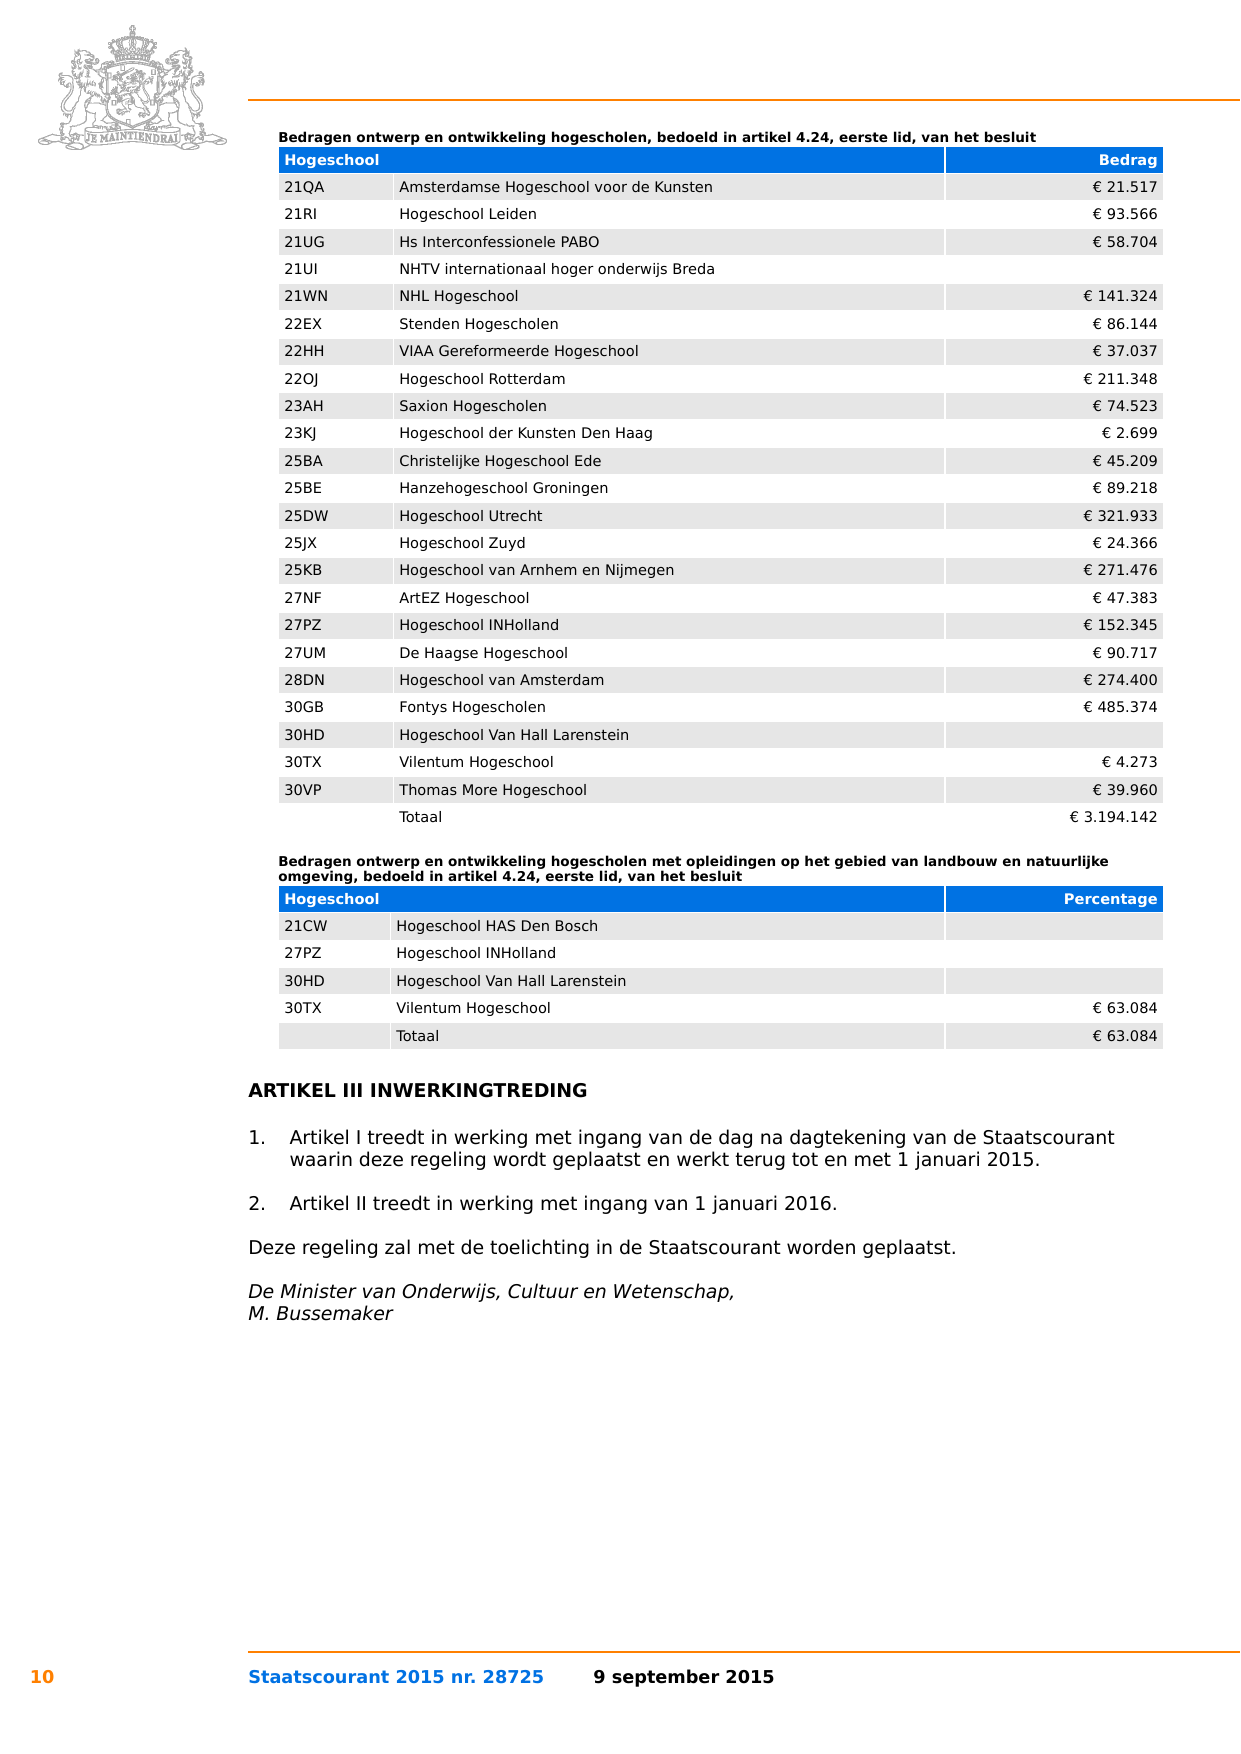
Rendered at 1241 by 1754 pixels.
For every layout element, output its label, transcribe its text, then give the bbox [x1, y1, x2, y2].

table_cell Hogeschool Rotterdam [394, 366, 944, 392]
table_cell € 24.366 [946, 530, 1163, 557]
table_cell Hogeschool Leiden [394, 201, 944, 228]
table_cell Hogeschool van Amsterdam [394, 667, 944, 693]
table_cell Percentage [946, 886, 1163, 912]
table_cell € 93.566 [946, 201, 1163, 228]
table_cell Hogeschool INHolland [391, 941, 944, 967]
table_cell Christelijke Hogeschool Ede [394, 448, 944, 474]
table_cell € 63.084 [946, 996, 1163, 1022]
table_cell Hogeschool Van Hall Larenstein [391, 968, 944, 994]
table_cell 23KJ [279, 421, 393, 447]
table_cell 21QA [279, 174, 393, 200]
table_cell 21UG [279, 229, 393, 255]
table_cell Hogeschool HAS Den Bosch [391, 913, 944, 940]
table_cell 25DW [279, 503, 393, 529]
table_cell Hogeschool Utrecht [394, 503, 944, 529]
table_cell Saxion Hogescholen [394, 393, 944, 419]
picture [38, 25, 227, 150]
table_cell [946, 722, 1163, 748]
table_cell € 4.273 [946, 749, 1163, 776]
text 2. Artikel II treedt in werking met ingang van 1 januari 2016. [248, 1193, 1163, 1215]
table_cell 25BA [279, 448, 393, 474]
table_cell Totaal [394, 804, 944, 831]
table_cell [279, 804, 393, 831]
table_cell € 47.383 [946, 585, 1163, 611]
table_cell Hogeschool INHolland [394, 613, 944, 639]
table_cell 30HD [279, 722, 393, 748]
table_cell ArtEZ Hogeschool [394, 585, 944, 611]
table_cell € 485.374 [946, 695, 1163, 721]
table_cell 27NF [279, 585, 393, 611]
table_cell Fontys Hogescholen [394, 695, 944, 721]
table_cell Hogeschool van Arnhem en Nijmegen [394, 558, 944, 584]
table_cell € 211.348 [946, 366, 1163, 392]
text 1. Artikel I treedt in werking met ingang van de dag na dagtekening van de Staatscourant waarin deze regeling wordt geplaatst en werkt terug tot en met 1 januari 2015. [248, 1127, 1163, 1171]
table_cell Vilentum Hogeschool [394, 749, 944, 776]
subtitle ARTIKEL III INWERKINGTREDING [248, 1080, 1163, 1102]
table_cell 21WN [279, 284, 393, 310]
table_cell NHTV internationaal hoger onderwijs Breda [394, 256, 944, 283]
table_cell 28DN [279, 667, 393, 693]
table_cell Hogeschool der Kunsten Den Haag [394, 421, 944, 447]
table_cell 21CW [279, 913, 390, 940]
table_cell € 141.324 [946, 284, 1163, 310]
table_cell 25BE [279, 475, 393, 502]
table_cell 23AH [279, 393, 393, 419]
table_cell Amsterdamse Hogeschool voor de Kunsten [394, 174, 944, 200]
table_cell De Haagse Hogeschool [394, 640, 944, 666]
table_cell 27PZ [279, 941, 390, 967]
table_cell € 45.209 [946, 448, 1163, 474]
table_cell € 2.699 [946, 421, 1163, 447]
table_cell Thomas More Hogeschool [394, 777, 944, 803]
table_cell 27PZ [279, 613, 393, 639]
table_cell Vilentum Hogeschool [391, 996, 944, 1022]
table_cell [279, 1023, 390, 1049]
table_cell € 58.704 [946, 229, 1163, 255]
table_cell € 271.476 [946, 558, 1163, 584]
table_cell € 3.194.142 [946, 804, 1163, 831]
table_cell Hogeschool [279, 147, 944, 173]
table_cell 22HH [279, 339, 393, 365]
table_cell 25JX [279, 530, 393, 557]
table_cell [946, 256, 1163, 283]
table_cell 21RI [279, 201, 393, 228]
table_cell € 89.218 [946, 475, 1163, 502]
table_cell € 274.400 [946, 667, 1163, 693]
table_cell € 321.933 [946, 503, 1163, 529]
text Deze regeling zal met de toelichting in de Staatscourant worden geplaatst. [248, 1237, 1163, 1259]
table_cell VIAA Gereformeerde Hogeschool [394, 339, 944, 365]
table_cell Bedrag [946, 147, 1163, 173]
table_cell 22OJ [279, 366, 393, 392]
table_cell € 39.960 [946, 777, 1163, 803]
table_cell Hogeschool [279, 886, 944, 912]
table_cell Hanzehogeschool Groningen [394, 475, 944, 502]
table_cell € 152.345 [946, 613, 1163, 639]
table_cell € 21.517 [946, 174, 1163, 200]
table_cell 22EX [279, 311, 393, 337]
text De Minister van Onderwijs, Cultuur en Wetenschap, M. Bussemaker [248, 1281, 1163, 1325]
table_cell Stenden Hogescholen [394, 311, 944, 337]
table_cell [946, 968, 1163, 994]
table_cell 27UM [279, 640, 393, 666]
table_cell Hogeschool Zuyd [394, 530, 944, 557]
table_cell NHL Hogeschool [394, 284, 944, 310]
table_cell 30TX [279, 749, 393, 776]
table_header Bedragen ontwerp en ontwikkeling hogescholen, bedoeld in artikel 4.24, eerste lid, van het besluit [278, 130, 1163, 146]
table_cell € 74.523 [946, 393, 1163, 419]
table_cell 25KB [279, 558, 393, 584]
table_cell [946, 913, 1163, 940]
table_cell 30HD [279, 968, 390, 994]
table_cell € 86.144 [946, 311, 1163, 337]
table_cell 30TX [279, 996, 390, 1022]
table_cell € 90.717 [946, 640, 1163, 666]
table_cell € 37.037 [946, 339, 1163, 365]
table_cell 30GB [279, 695, 393, 721]
table_cell Hogeschool Van Hall Larenstein [394, 722, 944, 748]
table_cell 30VP [279, 777, 393, 803]
table_cell 21UI [279, 256, 393, 283]
table_cell Totaal [391, 1023, 944, 1049]
table_header Bedragen ontwerp en ontwikkeling hogescholen met opleidingen op het gebied van landbouw en natuurlijke omgeving, bedoeld in artikel 4.24, eerste lid, van het besluit [278, 854, 1163, 885]
table_cell Hs Interconfessionele PABO [394, 229, 944, 255]
table_cell [946, 941, 1163, 967]
table_cell € 63.084 [946, 1023, 1163, 1049]
